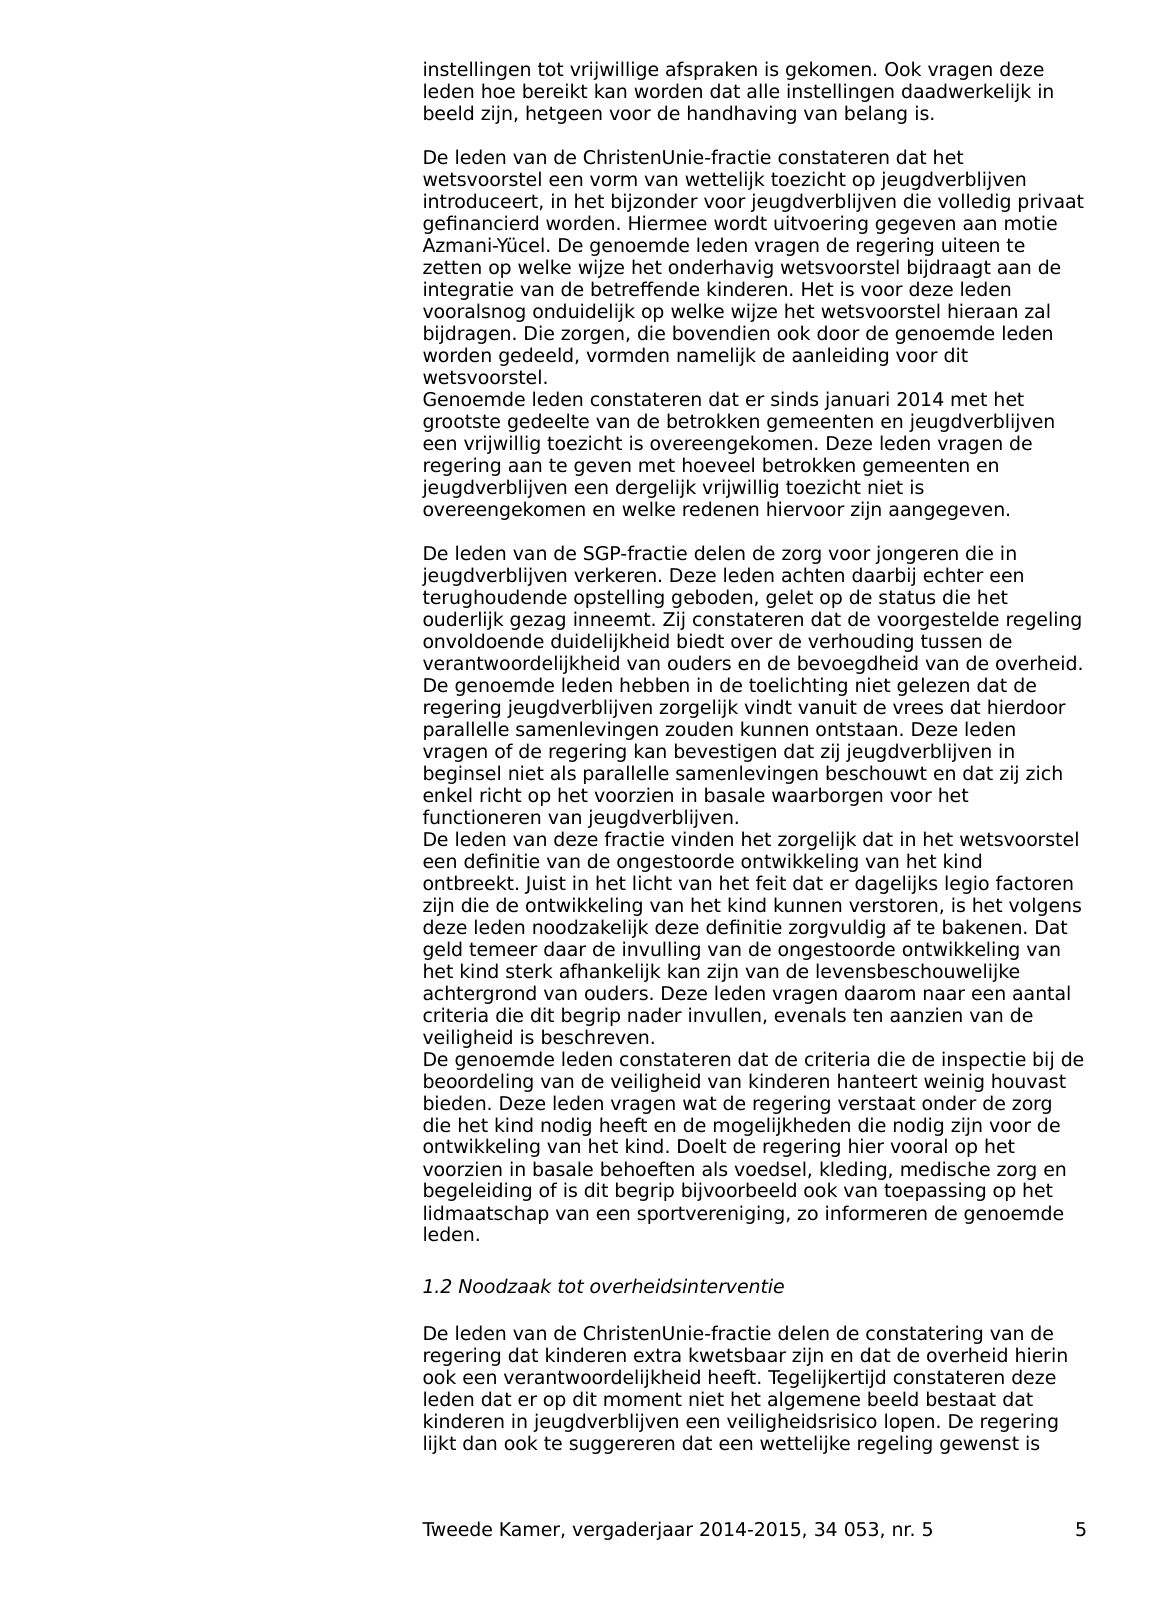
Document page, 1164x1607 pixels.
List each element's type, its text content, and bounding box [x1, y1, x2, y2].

text De leden van de ChristenUnie-fractie delen de constatering van de regering dat kinderen extra kwetsbaar zijn en dat de overheid hierin ook een verantwoordelijkheid heeft. Tegelijkertijd constateren deze leden dat er op dit moment niet het algemene beeld bestaat dat kinderen in jeugdverblijven een veiligheidsrisico lopen. De regering lijkt dan ook te suggereren dat een wettelijke regeling gewenst is [422, 1323, 1087, 1455]
subtitle 1.2 Noodzaak tot overheidsinterventie [422, 1276, 1087, 1298]
text De leden van de ChristenUnie-fractie constateren dat het wetsvoorstel een vorm van wettelijk toezicht op jeugdverblijven introduceert, in het bijzonder voor jeugdverblijven die volledig privaat gefinancierd worden. Hiermee wordt uitvoering gegeven aan motie Azmani-Yücel. De genoemde leden vragen de regering uiteen te zetten op welke wijze het onderhavig wetsvoorstel bijdraagt aan de integratie van de betreffende kinderen. Het is voor deze leden vooralsnog onduidelijk op welke wijze het wetsvoorstel hieraan zal bijdragen. Die zorgen, die bovendien ook door de genoemde leden worden gedeeld, vormden namelijk de aanleiding voor dit wetsvoorstel. [422, 147, 1087, 389]
text De leden van de SGP-fractie delen de zorg voor jongeren die in jeugdverblijven verkeren. Deze leden achten daarbij echter een terughoudende opstelling geboden, gelet op de status die het ouderlijk gezag inneemt. Zij constateren dat de voorgestelde regeling onvoldoende duidelijkheid biedt over de verhouding tussen de verantwoordelijkheid van ouders en de bevoegdheid van de overheid. [422, 543, 1087, 675]
text Genoemde leden constateren dat er sinds januari 2014 met het grootste gedeelte van de betrokken gemeenten en jeugdverblijven een vrijwillig toezicht is overeengekomen. Deze leden vragen de regering aan te geven met hoeveel betrokken gemeenten en jeugdverblijven een dergelijk vrijwillig toezicht niet is overeengekomen en welke redenen hiervoor zijn aangegeven. [422, 389, 1087, 521]
text De genoemde leden constateren dat de criteria die de inspectie bij de beoordeling van de veiligheid van kinderen hanteert weinig houvast bieden. Deze leden vragen wat de regering verstaat onder de zorg die het kind nodig heeft en de mogelijkheden die nodig zijn voor de ontwikkeling van het kind. Doelt de regering hier vooral op het voorzien in basale behoeften als voedsel, kleding, medische zorg en begeleiding of is dit begrip bijvoorbeeld ook van toepassing op het lidmaatschap van een sportvereniging, zo informeren de genoemde leden. [422, 1048, 1087, 1246]
text instellingen tot vrijwillige afspraken is gekomen. Ook vragen deze leden hoe bereikt kan worden dat alle instellingen daadwerkelijk in beeld zijn, hetgeen voor de handhaving van belang is. [422, 59, 1087, 125]
text De leden van deze fractie vinden het zorgelijk dat in het wetsvoorstel een definitie van de ongestoorde ontwikkeling van het kind ontbreekt. Juist in het licht van het feit dat er dagelijks legio factoren zijn die de ontwikkeling van het kind kunnen verstoren, is het volgens deze leden noodzakelijk deze definitie zorgvuldig af te bakenen. Dat geld temeer daar de invulling van de ongestoorde ontwikkeling van het kind sterk afhankelijk kan zijn van de levensbeschouwelijke achtergrond van ouders. Deze leden vragen daarom naar een aantal criteria die dit begrip nader invullen, evenals ten aanzien van de veiligheid is beschreven. [422, 829, 1087, 1048]
text De genoemde leden hebben in de toelichting niet gelezen dat de regering jeugdverblijven zorgelijk vindt vanuit de vrees dat hierdoor parallelle samenlevingen zouden kunnen ontstaan. Deze leden vragen of de regering kan bevestigen dat zij jeugdverblijven in beginsel niet als parallelle samenlevingen beschouwt en dat zij zich enkel richt op het voorzien in basale waarborgen voor het functioneren van jeugdverblijven. [422, 675, 1087, 829]
